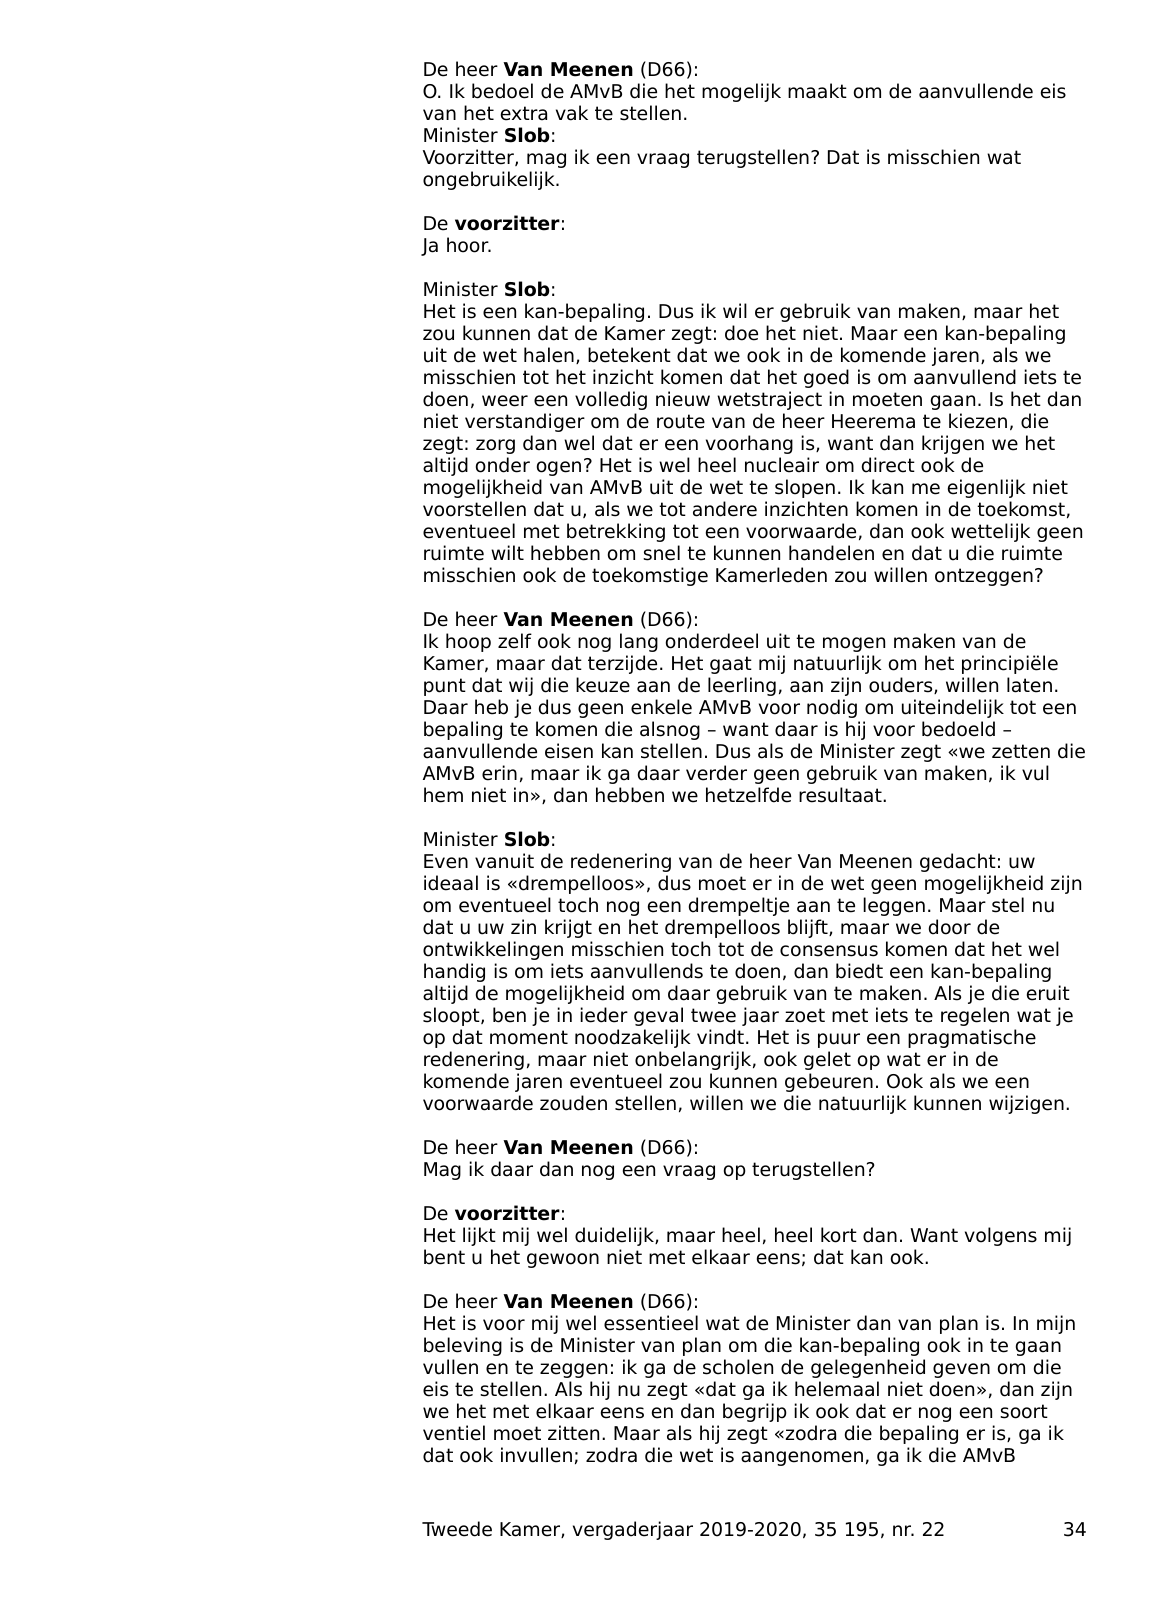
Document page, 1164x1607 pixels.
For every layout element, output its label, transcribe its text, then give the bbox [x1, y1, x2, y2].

text O. Ik bedoel de AMvB die het mogelijk maakt om de aanvullende eis van het extra vak te stellen. [422, 81, 1087, 125]
text Ja hoor. [422, 235, 1087, 257]
text Het is voor mij wel essentieel wat de Minister dan van plan is. In mijn beleving is de Minister van plan om die kan-bepaling ook in te gaan vullen en te zeggen: ik ga de scholen de gelegenheid geven om die eis te stellen. Als hij nu zegt «dat ga ik helemaal niet doen», dan zijn we het met elkaar eens en dan begrijp ik ook dat er nog een soort ventiel moet zitten. Maar als hij zegt «zodra die bepaling er is, ga ik dat ook invullen; zodra die wet is aangenomen, ga ik die AMvB [422, 1313, 1087, 1467]
text Mag ik daar dan nog een vraag op terugstellen? [422, 1159, 1087, 1181]
text De voorzitter: [422, 213, 1087, 235]
text Het lijkt mij wel duidelijk, maar heel, heel kort dan. Want volgens mij bent u het gewoon niet met elkaar eens; dat kan ook. [422, 1225, 1087, 1269]
text Even vanuit de redenering van de heer Van Meenen gedacht: uw ideaal is «drempelloos», dus moet er in de wet geen mogelijkheid zijn om eventueel toch nog een drempeltje aan te leggen. Maar stel nu dat u uw zin krijgt en het drempelloos blijft, maar we door de ontwikkelingen misschien toch tot de consensus komen dat het wel handig is om iets aanvullends te doen, dan biedt een kan-bepaling altijd de mogelijkheid om daar gebruik van te maken. Als je die eruit sloopt, ben je in ieder geval twee jaar zoet met iets te regelen wat je op dat moment noodzakelijk vindt. Het is puur een pragmatische redenering, maar niet onbelangrijk, ook gelet op wat er in de komende jaren eventueel zou kunnen gebeuren. Ook als we een voorwaarde zouden stellen, willen we die natuurlijk kunnen wijzigen. [422, 851, 1087, 1115]
text Minister Slob: [422, 829, 1087, 851]
text De heer Van Meenen (D66): [422, 1291, 1087, 1313]
text De heer Van Meenen (D66): [422, 1137, 1087, 1159]
text Voorzitter, mag ik een vraag terugstellen? Dat is misschien wat ongebruikelijk. [422, 147, 1087, 191]
text Ik hoop zelf ook nog lang onderdeel uit te mogen maken van de Kamer, maar dat terzijde. Het gaat mij natuurlijk om het principiële punt dat wij die keuze aan de leerling, aan zijn ouders, willen laten. Daar heb je dus geen enkele AMvB voor nodig om uiteindelijk tot een bepaling te komen die alsnog – want daar is hij voor bedoeld – aanvullende eisen kan stellen. Dus als de Minister zegt «we zetten die AMvB erin, maar ik ga daar verder geen gebruik van maken, ik vul hem niet in», dan hebben we hetzelfde resultaat. [422, 631, 1087, 807]
text De heer Van Meenen (D66): [422, 59, 1087, 81]
text Het is een kan-bepaling. Dus ik wil er gebruik van maken, maar het zou kunnen dat de Kamer zegt: doe het niet. Maar een kan-bepaling uit de wet halen, betekent dat we ook in de komende jaren, als we misschien tot het inzicht komen dat het goed is om aanvullend iets te doen, weer een volledig nieuw wetstraject in moeten gaan. Is het dan niet verstandiger om de route van de heer Heerema te kiezen, die zegt: zorg dan wel dat er een voorhang is, want dan krijgen we het altijd onder ogen? Het is wel heel nucleair om direct ook de mogelijkheid van AMvB uit de wet te slopen. Ik kan me eigenlijk niet voorstellen dat u, als we tot andere inzichten komen in de toekomst, eventueel met betrekking tot een voorwaarde, dan ook wettelijk geen ruimte wilt hebben om snel te kunnen handelen en dat u die ruimte misschien ook de toekomstige Kamerleden zou willen ontzeggen? [422, 301, 1087, 587]
text De heer Van Meenen (D66): [422, 609, 1087, 631]
text Minister Slob: [422, 125, 1087, 147]
text Minister Slob: [422, 279, 1087, 301]
text De voorzitter: [422, 1203, 1087, 1225]
